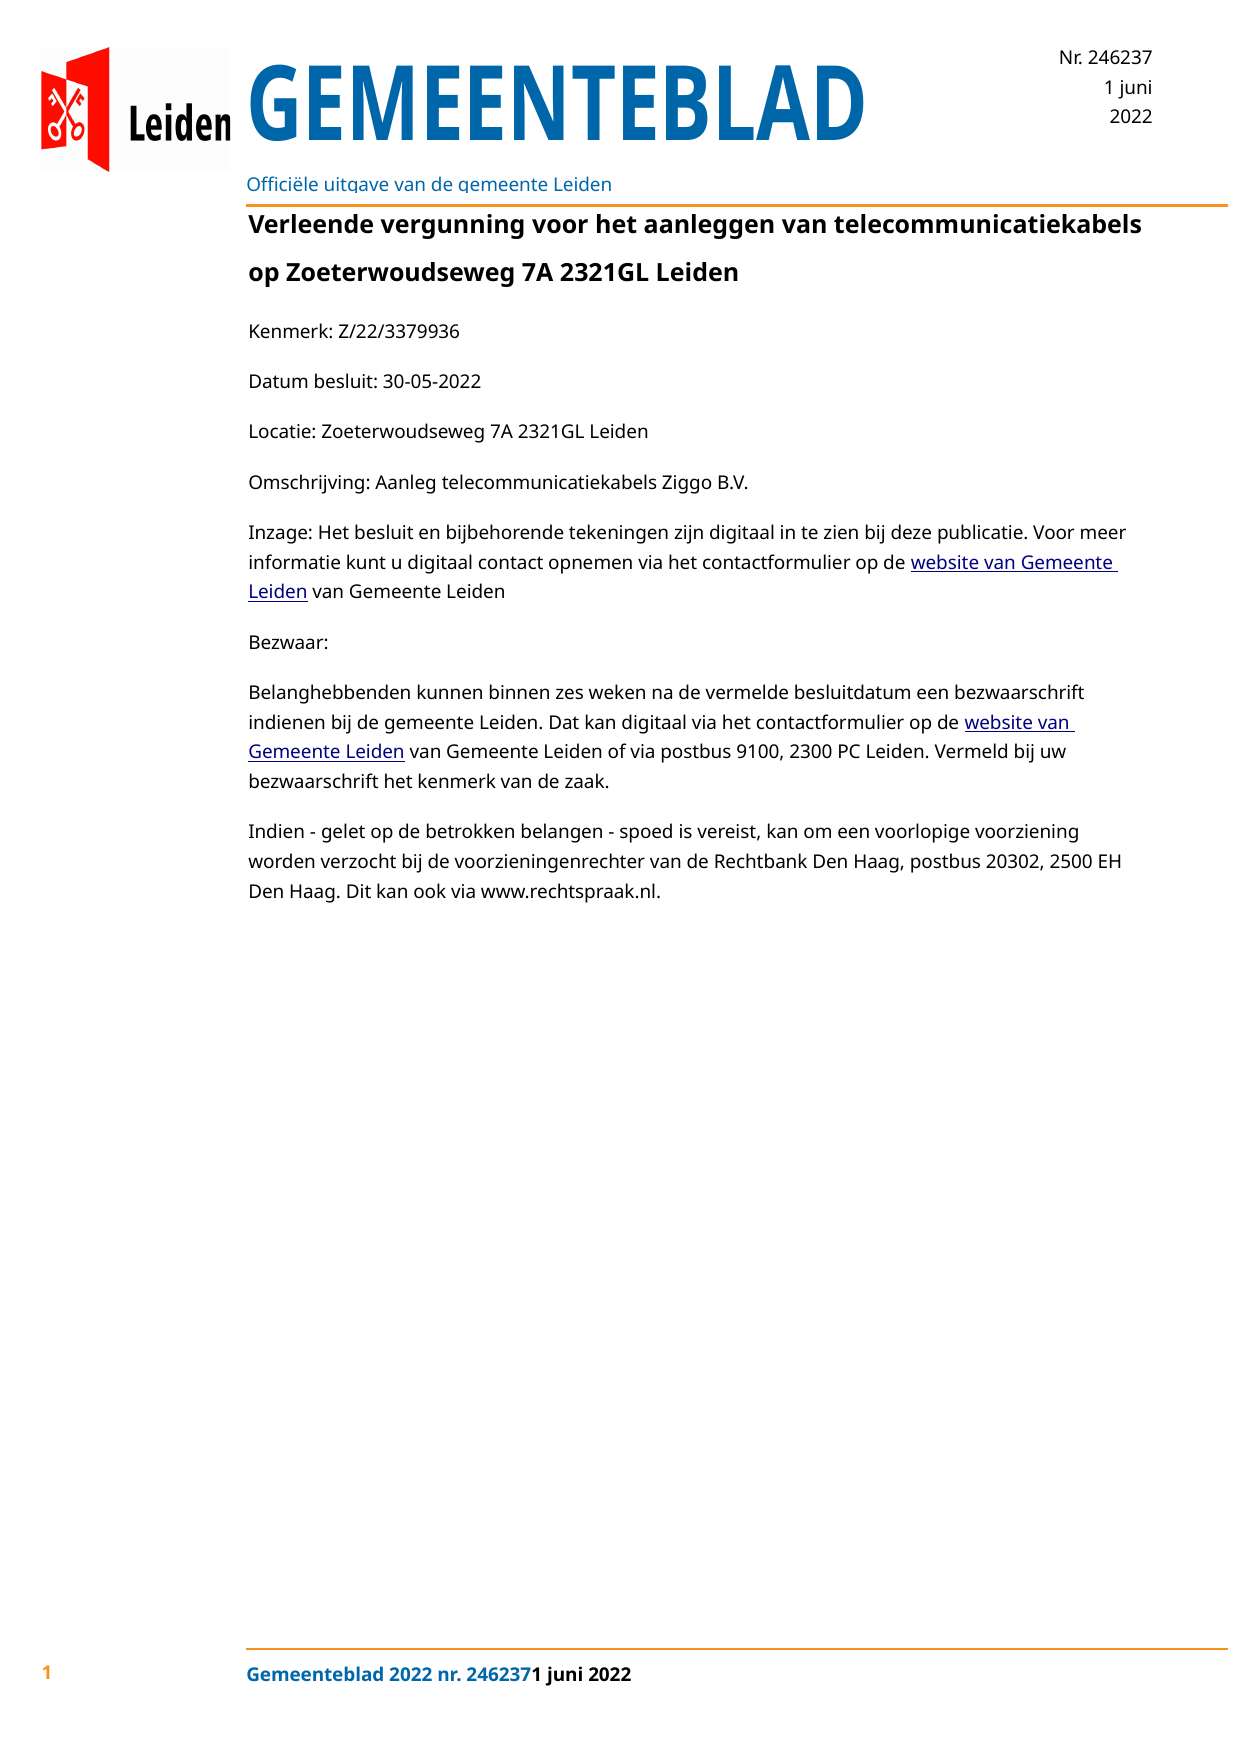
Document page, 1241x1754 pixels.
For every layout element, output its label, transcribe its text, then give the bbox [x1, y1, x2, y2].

text Verleende vergunning voor het aanleggen van telecommunicatiekabels op Zoeterwoudseweg 7A 2321GL Leiden [248, 207, 1152, 288]
text Locatie: Zoeterwoudseweg 7A 2321GL Leiden [248, 419, 1152, 444]
text Omschrijving: Aanleg telecommunicatiekabels Ziggo B.V. [248, 469, 1152, 495]
text Indien - gelet op de betrokken belangen - spoed is vereist, kan om een voorlopige voorziening worden verzocht bij de voorzieningenrechter van de Rechtbank Den Haag, postbus 20302, 2500 EH Den Haag. Dit kan ook via www.rechtspraak.nl. [248, 819, 1152, 904]
text Bezwaar: [248, 629, 1152, 655]
text Datum besluit: 30-05-2022 [248, 368, 1152, 394]
picture [41, 47, 231, 172]
text Kenmerk: Z/22/3379936 [248, 318, 1152, 344]
text Inzage: Het besluit en bijbehorende tekeningen zijn digitaal in te zien bij deze publicatie. Voor meer informatie kunt u digitaal contact opnemen via het contactformulier op de website van Gemeente Leiden van Gemeente Leiden [248, 519, 1152, 604]
text Belanghebbenden kunnen binnen zes weken na de vermelde besluitdatum een bezwaarschrift indienen bij de gemeente Leiden. Dat kan digitaal via het contactformulier op de website van Gemeente Leiden van Gemeente Leiden of via postbus 9100, 2300 PC Leiden. Vermeld bij uw bezwaarschrift het kenmerk van de zaak. [248, 679, 1152, 794]
